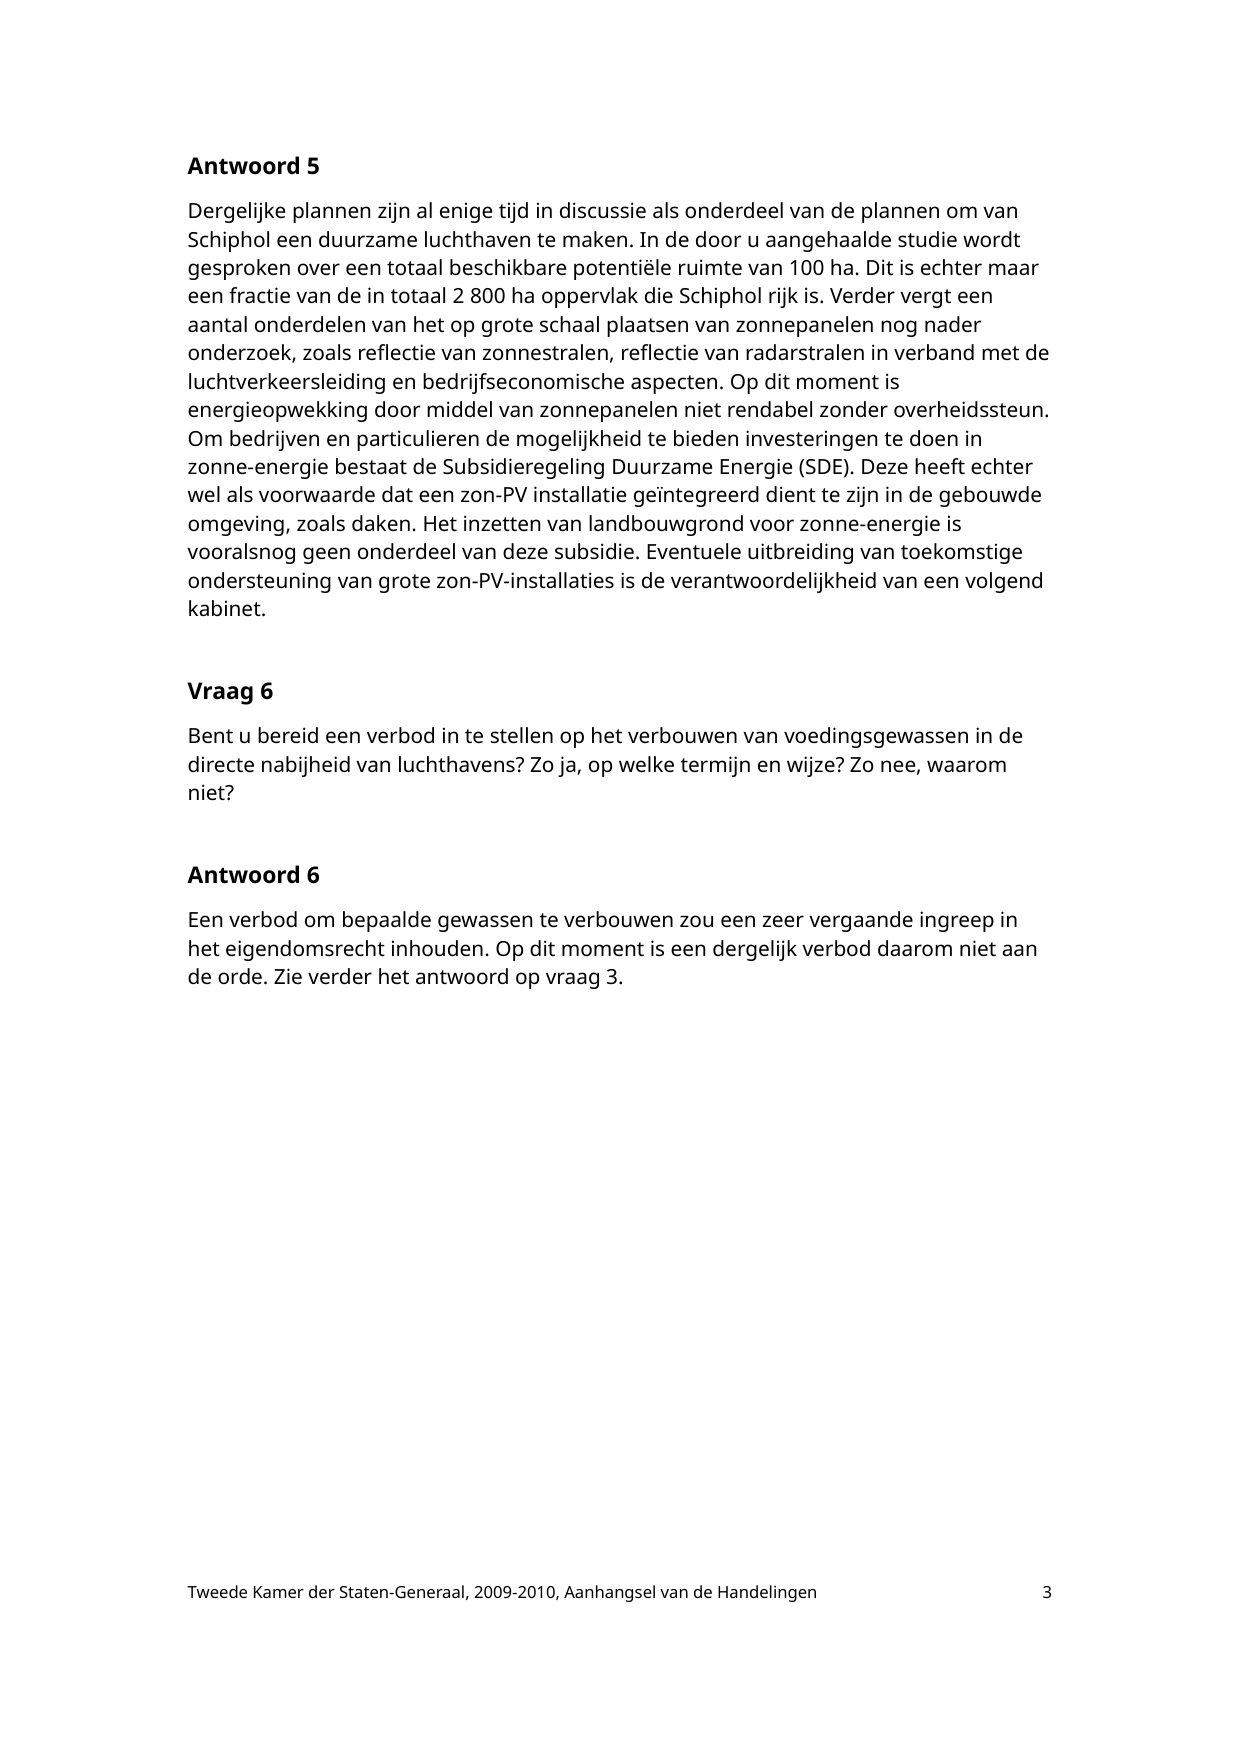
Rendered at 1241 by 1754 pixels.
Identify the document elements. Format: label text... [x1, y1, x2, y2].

subtitle Vraag 6 [187, 675, 1053, 707]
text Dergelijke plannen zijn al enige tijd in discussie als onderdeel van de plannen om van Schiphol een duurzame luchthaven te maken. In de door u aangehaalde studie wordt gesproken over een totaal beschikbare potentiële ruimte van 100 ha. Dit is echter maar een fractie van de in totaal 2 800 ha oppervlak die Schiphol rijk is. Verder vergt een aantal onderdelen van het op grote schaal plaatsen van zonnepanelen nog nader onderzoek, zoals reflectie van zonnestralen, reflectie van radarstralen in verband met de luchtverkeersleiding en bedrijfseconomische aspecten. Op dit moment is energieopwekking door middel van zonnepanelen niet rendabel zonder overheidssteun. Om bedrijven en particulieren de mogelijkheid te bieden investeringen te doen in zonne-energie bestaat de Subsidieregeling Duurzame Energie (SDE). Deze heeft echter wel als voorwaarde dat een zon-PV installatie geïntegreerd dient te zijn in de gebouwde omgeving, zoals daken. Het inzetten van landbouwgrond voor zonne-energie is vooralsnog geen onderdeel van deze subsidie. Eventuele uitbreiding van toekomstige ondersteuning van grote zon-PV-installaties is de verantwoordelijkheid van een volgend kabinet. [187, 196, 1053, 623]
subtitle Antwoord 5 [187, 150, 1053, 181]
text Bent u bereid een verbod in te stellen op het verbouwen van voedingsgewassen in de directe nabijheid van luchthavens? Zo ja, op welke termijn en wijze? Zo nee, waarom niet? [187, 722, 1053, 807]
text Een verbod om bepaalde gewassen te verbouwen zou een zeer vergaande ingreep in het eigendomsrecht inhouden. Op dit moment is een dergelijk verbod daarom niet aan de orde. Zie verder het antwoord op vraag 3. [187, 906, 1053, 991]
subtitle Antwoord 6 [187, 859, 1053, 891]
